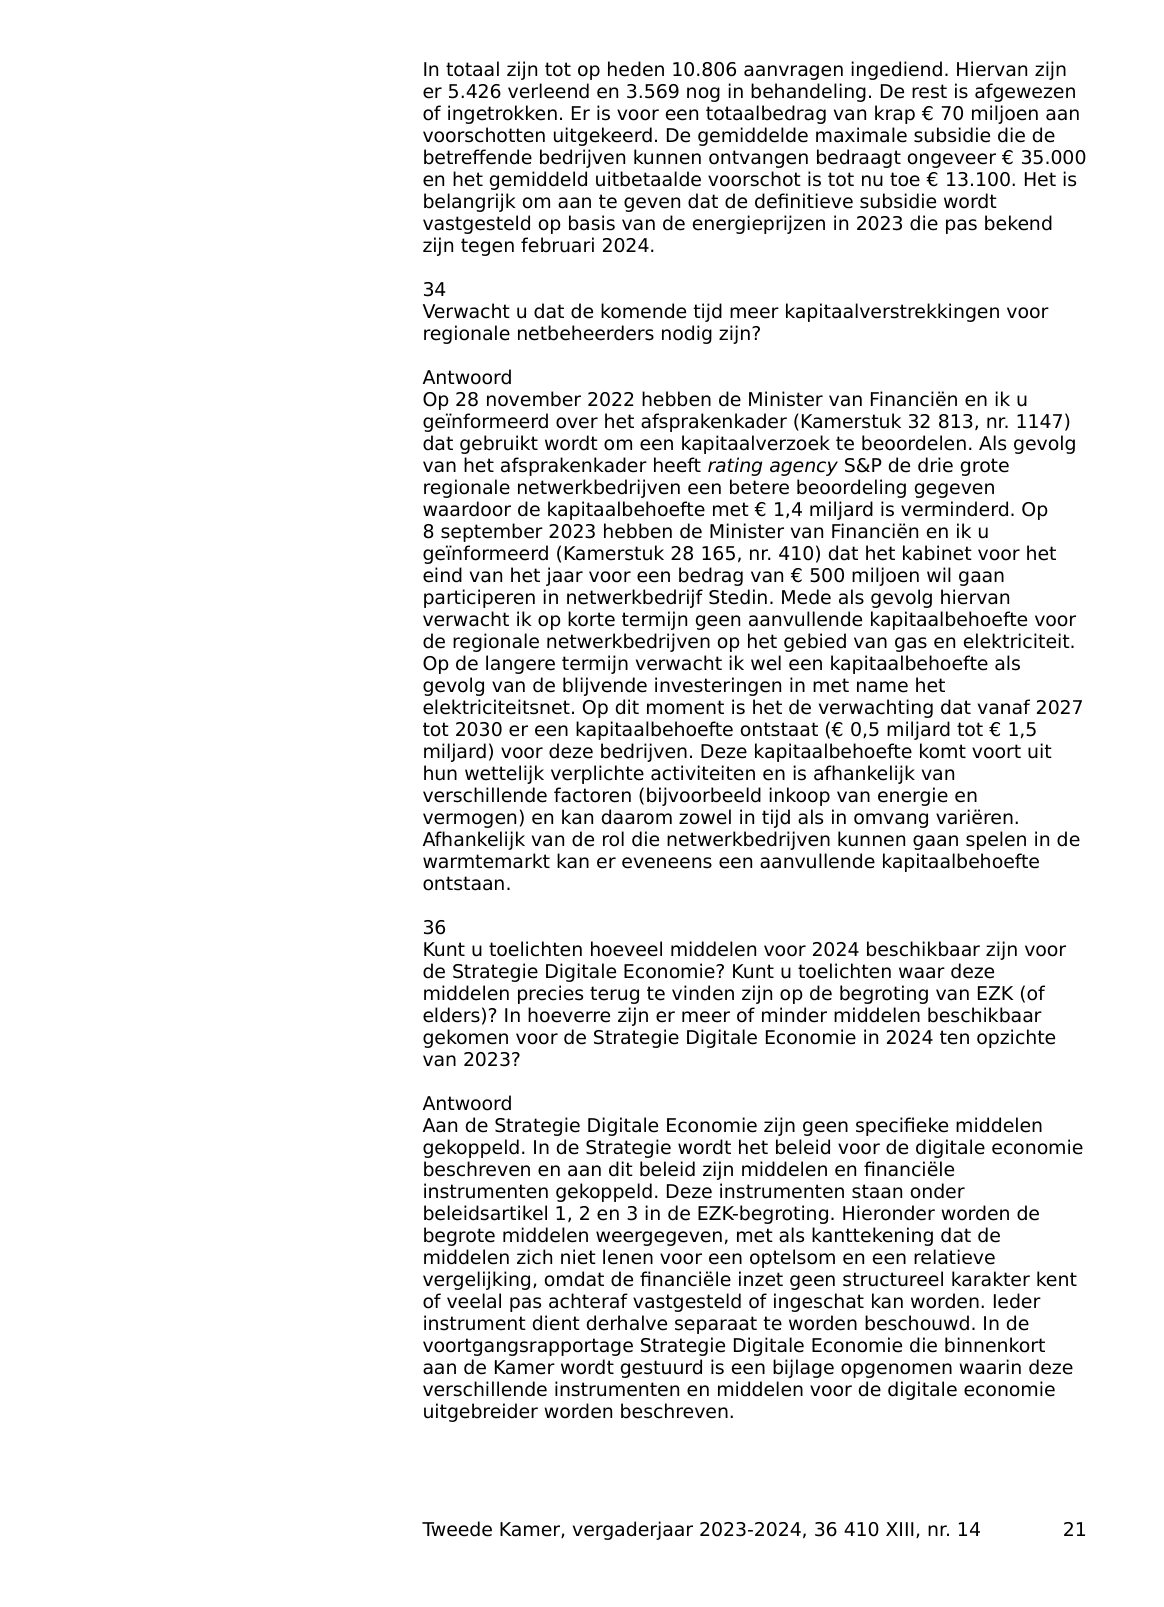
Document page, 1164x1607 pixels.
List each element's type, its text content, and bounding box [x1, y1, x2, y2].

text Antwoord [422, 1093, 1087, 1115]
text Aan de Strategie Digitale Economie zijn geen specifieke middelen gekoppeld. In de Strategie wordt het beleid voor de digitale economie beschreven en aan dit beleid zijn middelen en financiële instrumenten gekoppeld. Deze instrumenten staan onder beleidsartikel 1, 2 en 3 in de EZK-begroting. Hieronder worden de begrote middelen weergegeven, met als kanttekening dat de middelen zich niet lenen voor een optelsom en een relatieve vergelijking, omdat de financiële inzet geen structureel karakter kent of veelal pas achteraf vastgesteld of ingeschat kan worden. Ieder instrument dient derhalve separaat te worden beschouwd. In de voortgangsrapportage Strategie Digitale Economie die binnenkort aan de Kamer wordt gestuurd is een bijlage opgenomen waarin deze verschillende instrumenten en middelen voor de digitale economie uitgebreider worden beschreven. [422, 1115, 1087, 1423]
text Antwoord [422, 367, 1087, 389]
text In totaal zijn tot op heden 10.806 aanvragen ingediend. Hiervan zijn er 5.426 verleend en 3.569 nog in behandeling. De rest is afgewezen of ingetrokken. Er is voor een totaalbedrag van krap € 70 miljoen aan voorschotten uitgekeerd. De gemiddelde maximale subsidie die de betreffende bedrijven kunnen ontvangen bedraagt ongeveer € 35.000 en het gemiddeld uitbetaalde voorschot is tot nu toe € 13.100. Het is belangrijk om aan te geven dat de definitieve subsidie wordt vastgesteld op basis van de energieprijzen in 2023 die pas bekend zijn tegen februari 2024. [422, 59, 1087, 257]
text Op 28 november 2022 hebben de Minister van Financiën en ik u geïnformeerd over het afsprakenkader (Kamerstuk 32 813, nr. 1147) dat gebruikt wordt om een kapitaalverzoek te beoordelen. Als gevolg van het afsprakenkader heeft rating agency S&P de drie grote regionale netwerkbedrijven een betere beoordeling gegeven waardoor de kapitaalbehoefte met € 1,4 miljard is verminderd. Op 8 september 2023 hebben de Minister van Financiën en ik u geïnformeerd (Kamerstuk 28 165, nr. 410) dat het kabinet voor het eind van het jaar voor een bedrag van € 500 miljoen wil gaan participeren in netwerkbedrijf Stedin. Mede als gevolg hiervan verwacht ik op korte termijn geen aanvullende kapitaalbehoefte voor de regionale netwerkbedrijven op het gebied van gas en elektriciteit. Op de langere termijn verwacht ik wel een kapitaalbehoefte als gevolg van de blijvende investeringen in met name het elektriciteitsnet. Op dit moment is het de verwachting dat vanaf 2027 tot 2030 er een kapitaalbehoefte ontstaat (€ 0,5 miljard tot € 1,5 miljard) voor deze bedrijven. Deze kapitaalbehoefte komt voort uit hun wettelijk verplichte activiteiten en is afhankelijk van verschillende factoren (bijvoorbeeld inkoop van energie en vermogen) en kan daarom zowel in tijd als in omvang variëren. Afhankelijk van de rol die netwerkbedrijven kunnen gaan spelen in de warmtemarkt kan er eveneens een aanvullende kapitaalbehoefte ontstaan. [422, 389, 1087, 895]
text Verwacht u dat de komende tijd meer kapitaalverstrekkingen voor regionale netbeheerders nodig zijn? [422, 301, 1087, 345]
text 34 [422, 279, 1087, 301]
text 36 [422, 917, 1087, 939]
text Kunt u toelichten hoeveel middelen voor 2024 beschikbaar zijn voor de Strategie Digitale Economie? Kunt u toelichten waar deze middelen precies terug te vinden zijn op de begroting van EZK (of elders)? In hoeverre zijn er meer of minder middelen beschikbaar gekomen voor de Strategie Digitale Economie in 2024 ten opzichte van 2023? [422, 939, 1087, 1071]
